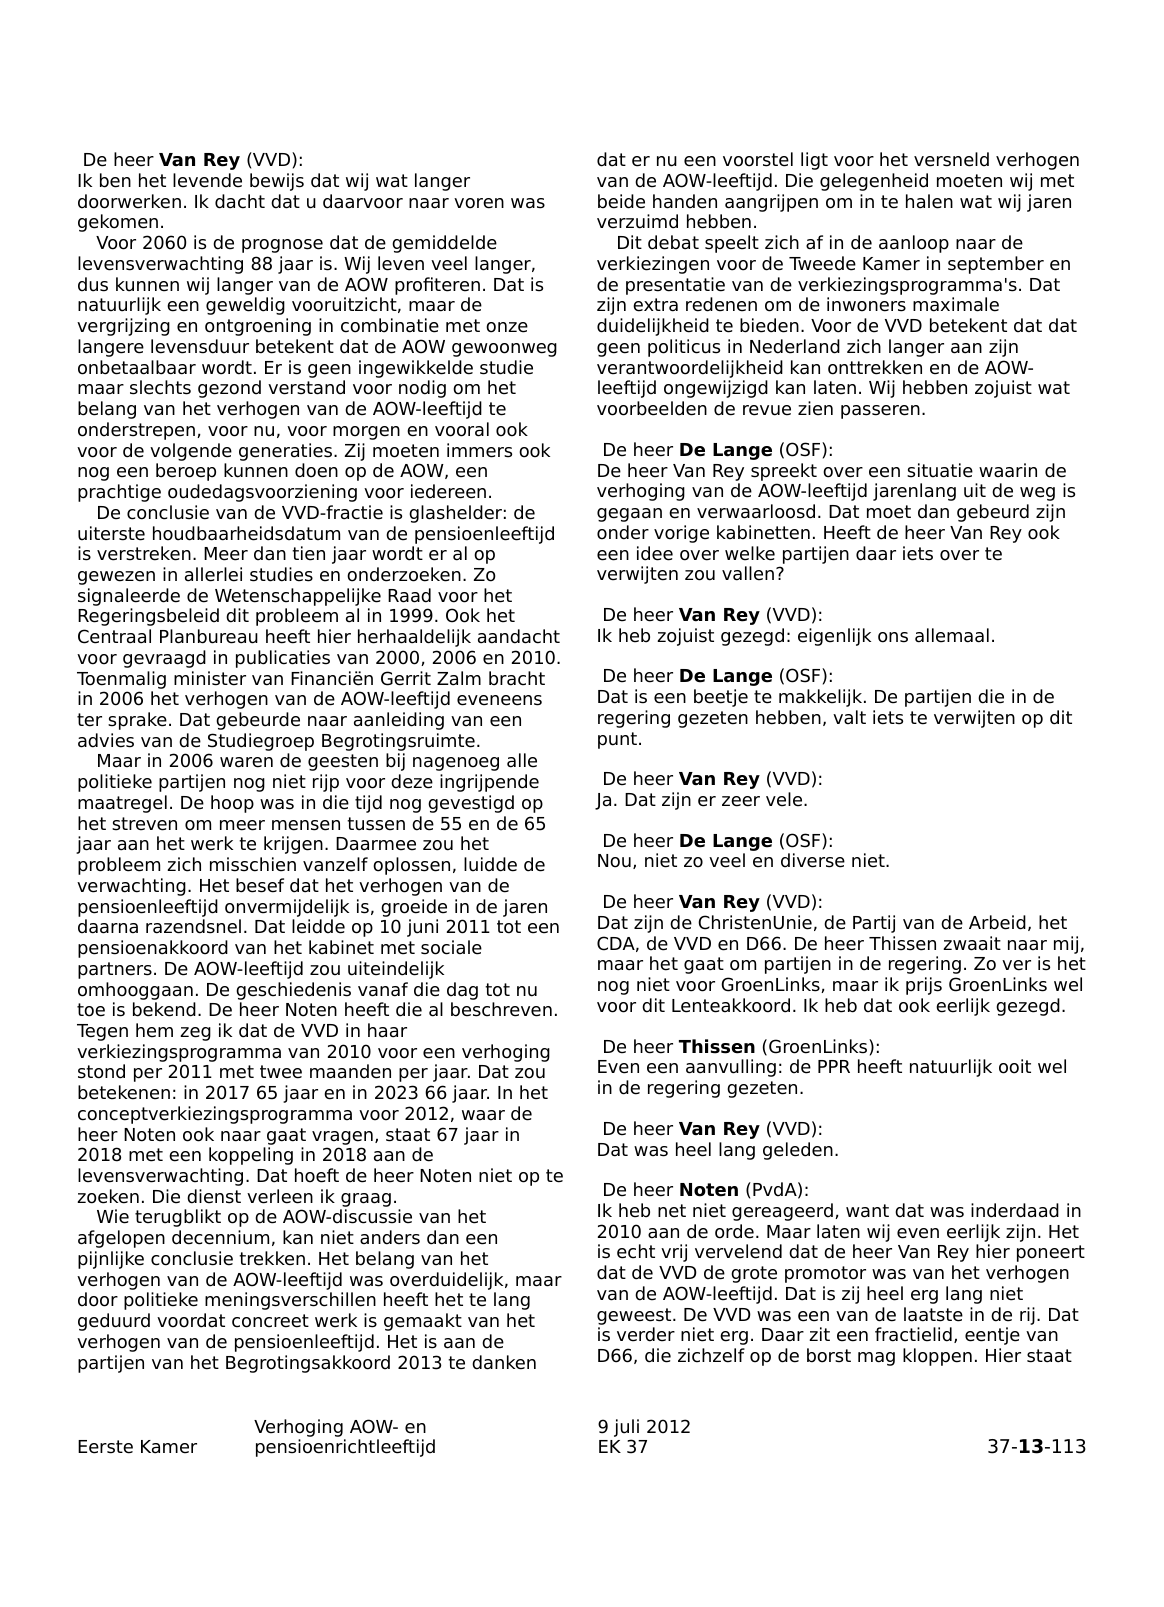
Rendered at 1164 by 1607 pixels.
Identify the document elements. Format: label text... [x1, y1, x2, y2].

text Ik heb zojuist gezegd: eigenlijk ons allemaal. [596, 626, 1087, 646]
text De heer De Lange (OSF): [596, 831, 1087, 851]
text De heer Van Rey (VVD): [596, 769, 1087, 790]
text Dat zijn de ChristenUnie, de Partij van de Arbeid, het CDA, de VVD en D66. De heer Thissen zwaait naar mij, maar het gaat om partijen in de regering. Zo ver is het nog niet voor GroenLinks, maar ik prijs GroenLinks wel voor dit Lenteakkoord. Ik heb dat ook eerlijk gezegd. [596, 913, 1087, 1016]
text Dat is een beetje te makkelijk. De partijen die in de regering gezeten hebben, valt iets te verwijten op dit punt. [596, 687, 1087, 749]
text dat er nu een voorstel ligt voor het versneld verhogen van de AOW-leeftijd. Die gelegenheid moeten wij met beide handen aangrijpen om in te halen wat wij jaren verzuimd hebben. [596, 150, 1087, 233]
text De heer Noten (PvdA): [596, 1180, 1087, 1201]
text De heer Van Rey (VVD): [596, 892, 1087, 913]
text De heer Thissen (GroenLinks): [596, 1036, 1087, 1057]
text De conclusie van de VVD-fractie is glashelder: de uiterste houdbaarheidsdatum van de pensioenleeftijd is verstreken. Meer dan tien jaar wordt er al op gewezen in allerlei studies en onderzoeken. Zo signaleerde de Wetenschappelijke Raad voor het Regeringsbeleid dit probleem al in 1999. Ook het Centraal Planbureau heeft hier herhaaldelijk aandacht voor gevraagd in publicaties van 2000, 2006 en 2010. Toenmalig minister van Financiën Gerrit Zalm bracht in 2006 het verhogen van de AOW-leeftijd eveneens ter sprake. Dat gebeurde naar aanleiding van een advies van de Studiegroep Begrotingsruimte. [77, 503, 567, 751]
text Ik ben het levende bewijs dat wij wat langer doorwerken. Ik dacht dat u daarvoor naar voren was gekomen. [77, 171, 567, 233]
text Even een aanvulling: de PPR heeft natuurlijk ooit wel in de regering gezeten. [596, 1057, 1087, 1099]
text De heer Van Rey (VVD): [596, 605, 1087, 626]
text De heer Van Rey spreekt over een situatie waarin de verhoging van de AOW-leeftijd jarenlang uit de weg is gegaan en verwaarloosd. Dat moet dan gebeurd zijn onder vorige kabinetten. Heeft de heer Van Rey ook een idee over welke partijen daar iets over te verwijten zou vallen? [596, 460, 1087, 585]
text Maar in 2006 waren de geesten bij nagenoeg alle politieke partijen nog niet rijp voor deze ingrijpende maatregel. De hoop was in die tijd nog gevestigd op het streven om meer mensen tussen de 55 en de 65 jaar aan het werk te krijgen. Daarmee zou het probleem zich misschien vanzelf oplossen, luidde de verwachting. Het besef dat het verhogen van de pensioenleeftijd onvermijdelijk is, groeide in de jaren daarna razendsnel. Dat leidde op 10 juni 2011 tot een pensioenakkoord van het kabinet met sociale partners. De AOW-leeftijd zou uiteindelijk omhooggaan. De geschiedenis vanaf die dag tot nu toe is bekend. De heer Noten heeft die al beschreven. Tegen hem zeg ik dat de VVD in haar verkiezingsprogramma van 2010 voor een verhoging stond per 2011 met twee maanden per jaar. Dat zou betekenen: in 2017 65 jaar en in 2023 66 jaar. In het conceptverkiezingsprogramma voor 2012, waar de heer Noten ook naar gaat vragen, staat 67 jaar in 2018 met een koppeling in 2018 aan de levensverwachting. Dat hoeft de heer Noten niet op te zoeken. Die dienst verleen ik graag. [77, 751, 567, 1207]
text Wie terugblikt op de AOW-discussie van het afgelopen decennium, kan niet anders dan een pijnlijke conclusie trekken. Het belang van het verhogen van de AOW-leeftijd was overduidelijk, maar door politieke meningsverschillen heeft het te lang geduurd voordat concreet werk is gemaakt van het verhogen van de pensioenleeftijd. Het is aan de partijen van het Begrotingsakkoord 2013 te danken [77, 1207, 567, 1373]
text Ja. Dat zijn er zeer vele. [596, 790, 1087, 811]
text Ik heb net niet gereageerd, want dat was inderdaad in 2010 aan de orde. Maar laten wij even eerlijk zijn. Het is echt vrij vervelend dat de heer Van Rey hier poneert dat de VVD de grote promotor was van het verhogen van de AOW-leeftijd. Dat is zij heel erg lang niet geweest. De VVD was een van de laatste in de rij. Dat is verder niet erg. Daar zit een fractielid, eentje van D66, die zichzelf op de borst mag kloppen. Hier staat [596, 1201, 1087, 1367]
text Nou, niet zo veel en diverse niet. [596, 851, 1087, 872]
text De heer De Lange (OSF): [596, 440, 1087, 460]
text De heer De Lange (OSF): [596, 666, 1087, 687]
text De heer Van Rey (VVD): [596, 1119, 1087, 1139]
text Voor 2060 is de prognose dat de gemiddelde levensverwachting 88 jaar is. Wij leven veel langer, dus kunnen wij langer van de AOW profiteren. Dat is natuurlijk een geweldig vooruitzicht, maar de vergrijzing en ontgroening in combinatie met onze langere levensduur betekent dat de AOW gewoonweg onbetaalbaar wordt. Er is geen ingewikkelde studie maar slechts gezond verstand voor nodig om het belang van het verhogen van de AOW-leeftijd te onderstrepen, voor nu, voor morgen en vooral ook voor de volgende generaties. Zij moeten immers ook nog een beroep kunnen doen op de AOW, een prachtige oudedagsvoorziening voor iedereen. [77, 233, 567, 503]
text Dat was heel lang geleden. [596, 1139, 1087, 1160]
text Dit debat speelt zich af in de aanloop naar de verkiezingen voor de Tweede Kamer in september en de presentatie van de verkiezingsprogramma's. Dat zijn extra redenen om de inwoners maximale duidelijkheid te bieden. Voor de VVD betekent dat dat geen politicus in Nederland zich langer aan zijn verantwoordelijkheid kan onttrekken en de AOW-leeftijd ongewijzigd kan laten. Wij hebben zojuist wat voorbeelden de revue zien passeren. [596, 233, 1087, 420]
text De heer Van Rey (VVD): [77, 150, 567, 171]
